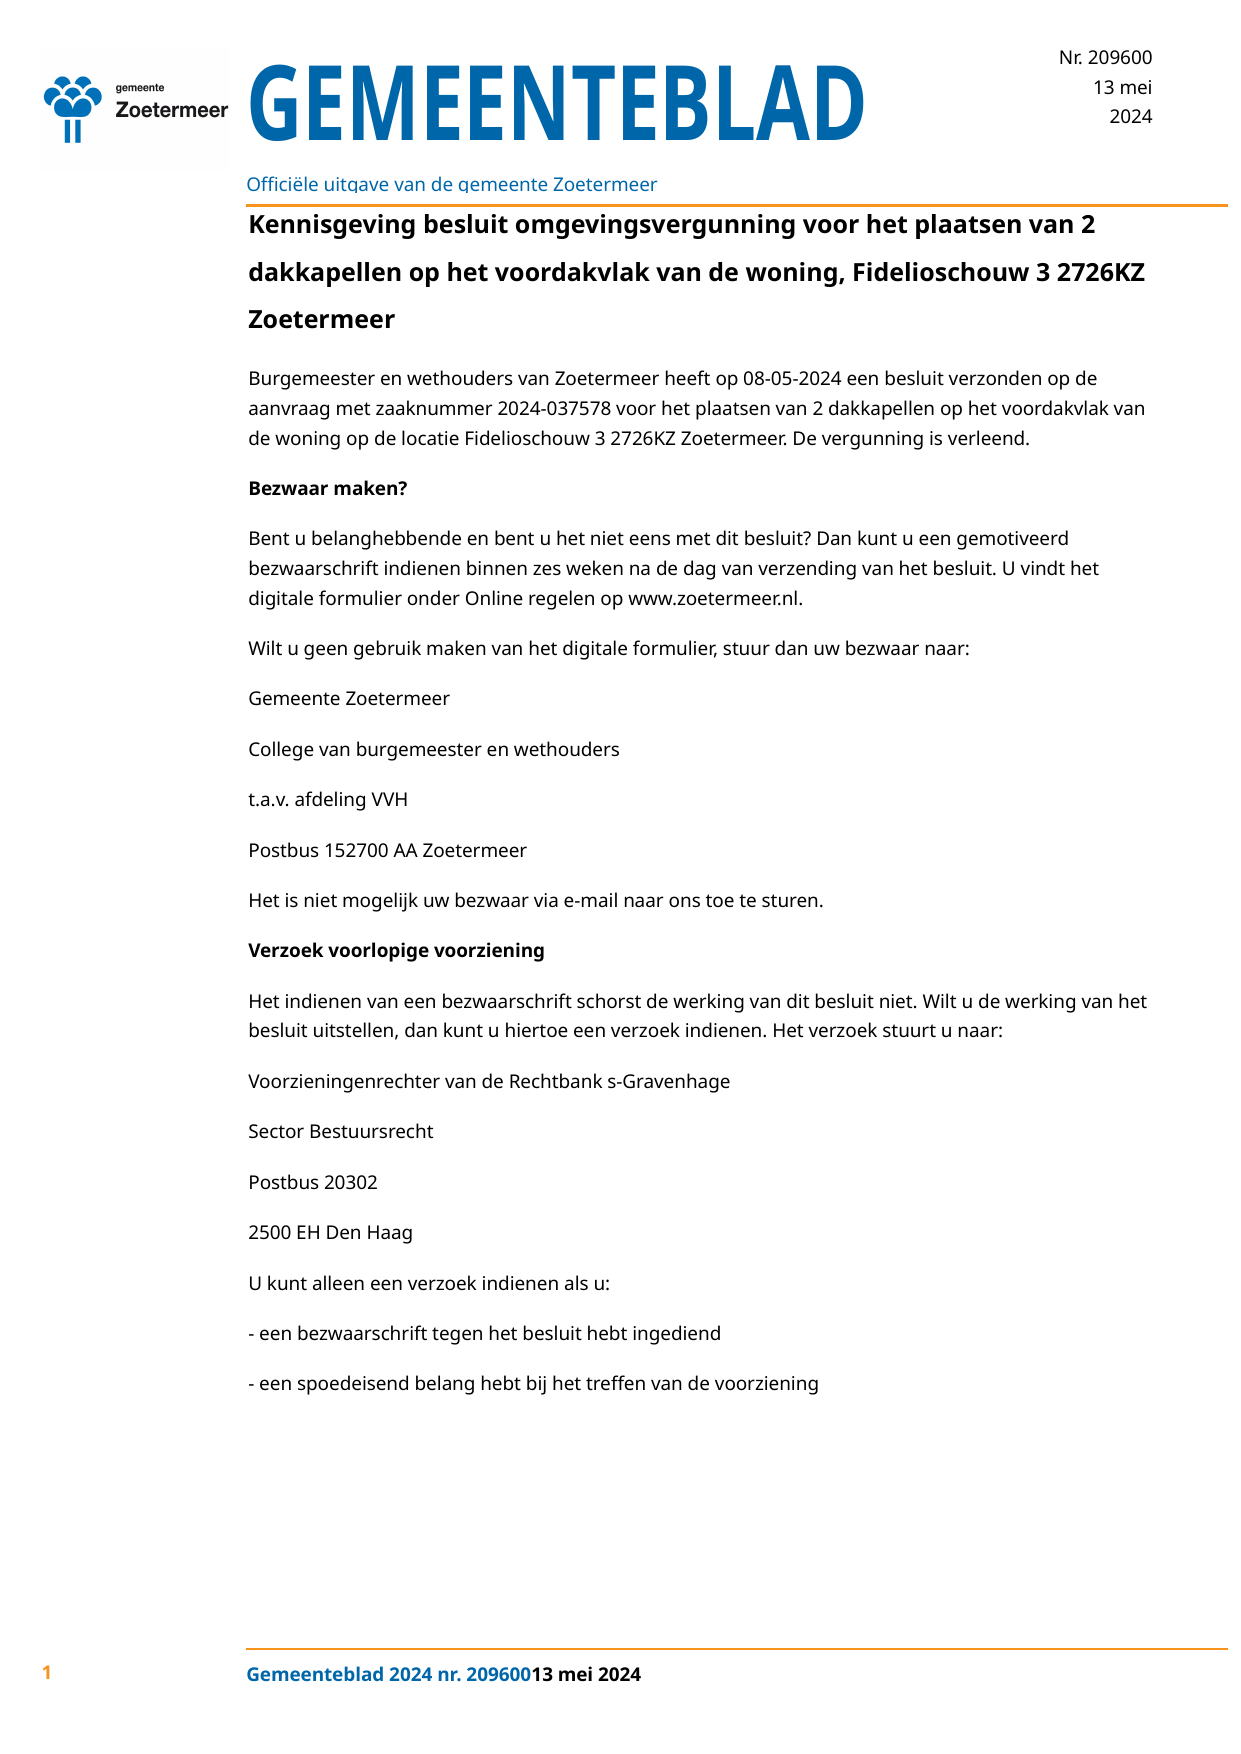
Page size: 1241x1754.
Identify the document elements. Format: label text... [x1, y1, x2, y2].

text Het indienen van een bezwaarschrift schorst de werking van dit besluit niet. Wilt u de werking van het besluit uitstellen, dan kunt u hiertoe een verzoek indienen. Het verzoek stuurt u naar: [248, 988, 1152, 1043]
text t.a.v. afdeling VVH [248, 786, 1152, 812]
text Sector Bestuursrecht [248, 1118, 1152, 1144]
text Wilt u geen gebruik maken van het digitale formulier, stuur dan uw bezwaar naar: [248, 635, 1152, 661]
picture [41, 47, 231, 172]
text Burgemeester en wethouders van Zoetermeer heeft op 08-05-2024 een besluit verzonden op de aanvraag met zaaknummer 2024-037578 voor het plaatsen van 2 dakkapellen op het voordakvlak van de woning op de locatie Fidelioschouw 3 2726KZ Zoetermeer. De vergunning is verleend. [248, 366, 1152, 450]
text Postbus 20302 [248, 1169, 1152, 1194]
text Bent u belanghebbende en bent u het niet eens met dit besluit? Dan kunt u een gemotiveerd bezwaarschrift indienen binnen zes weken na de dag van verzending van het besluit. U vindt het digitale formulier onder Online regelen op www.zoetermeer.nl. [248, 526, 1152, 610]
text 2500 EH Den Haag [248, 1219, 1152, 1245]
text - een spoedeisend belang hebt bij het treffen van de voorziening [248, 1371, 1152, 1396]
text Bezwaar maken? [248, 475, 1152, 501]
text U kunt alleen een verzoek indienen als u: [248, 1270, 1152, 1295]
text - een bezwaarschrift tegen het besluit hebt ingediend [248, 1320, 1152, 1346]
text Postbus 152700 AA Zoetermeer [248, 837, 1152, 862]
text Voorzieningenrechter van de Rechtbank s-Gravenhage [248, 1068, 1152, 1094]
text Het is niet mogelijk uw bezwaar via e-mail naar ons toe te sturen. [248, 887, 1152, 913]
text College van burgemeester en wethouders [248, 736, 1152, 762]
text Gemeente Zoetermeer [248, 686, 1152, 711]
text Verzoek voorlopige voorziening [248, 938, 1152, 963]
text Kennisgeving besluit omgevingsvergunning voor het plaatsen van 2 dakkapellen op het voordakvlak van de woning, Fidelioschouw 3 2726KZ Zoetermeer [248, 207, 1152, 336]
